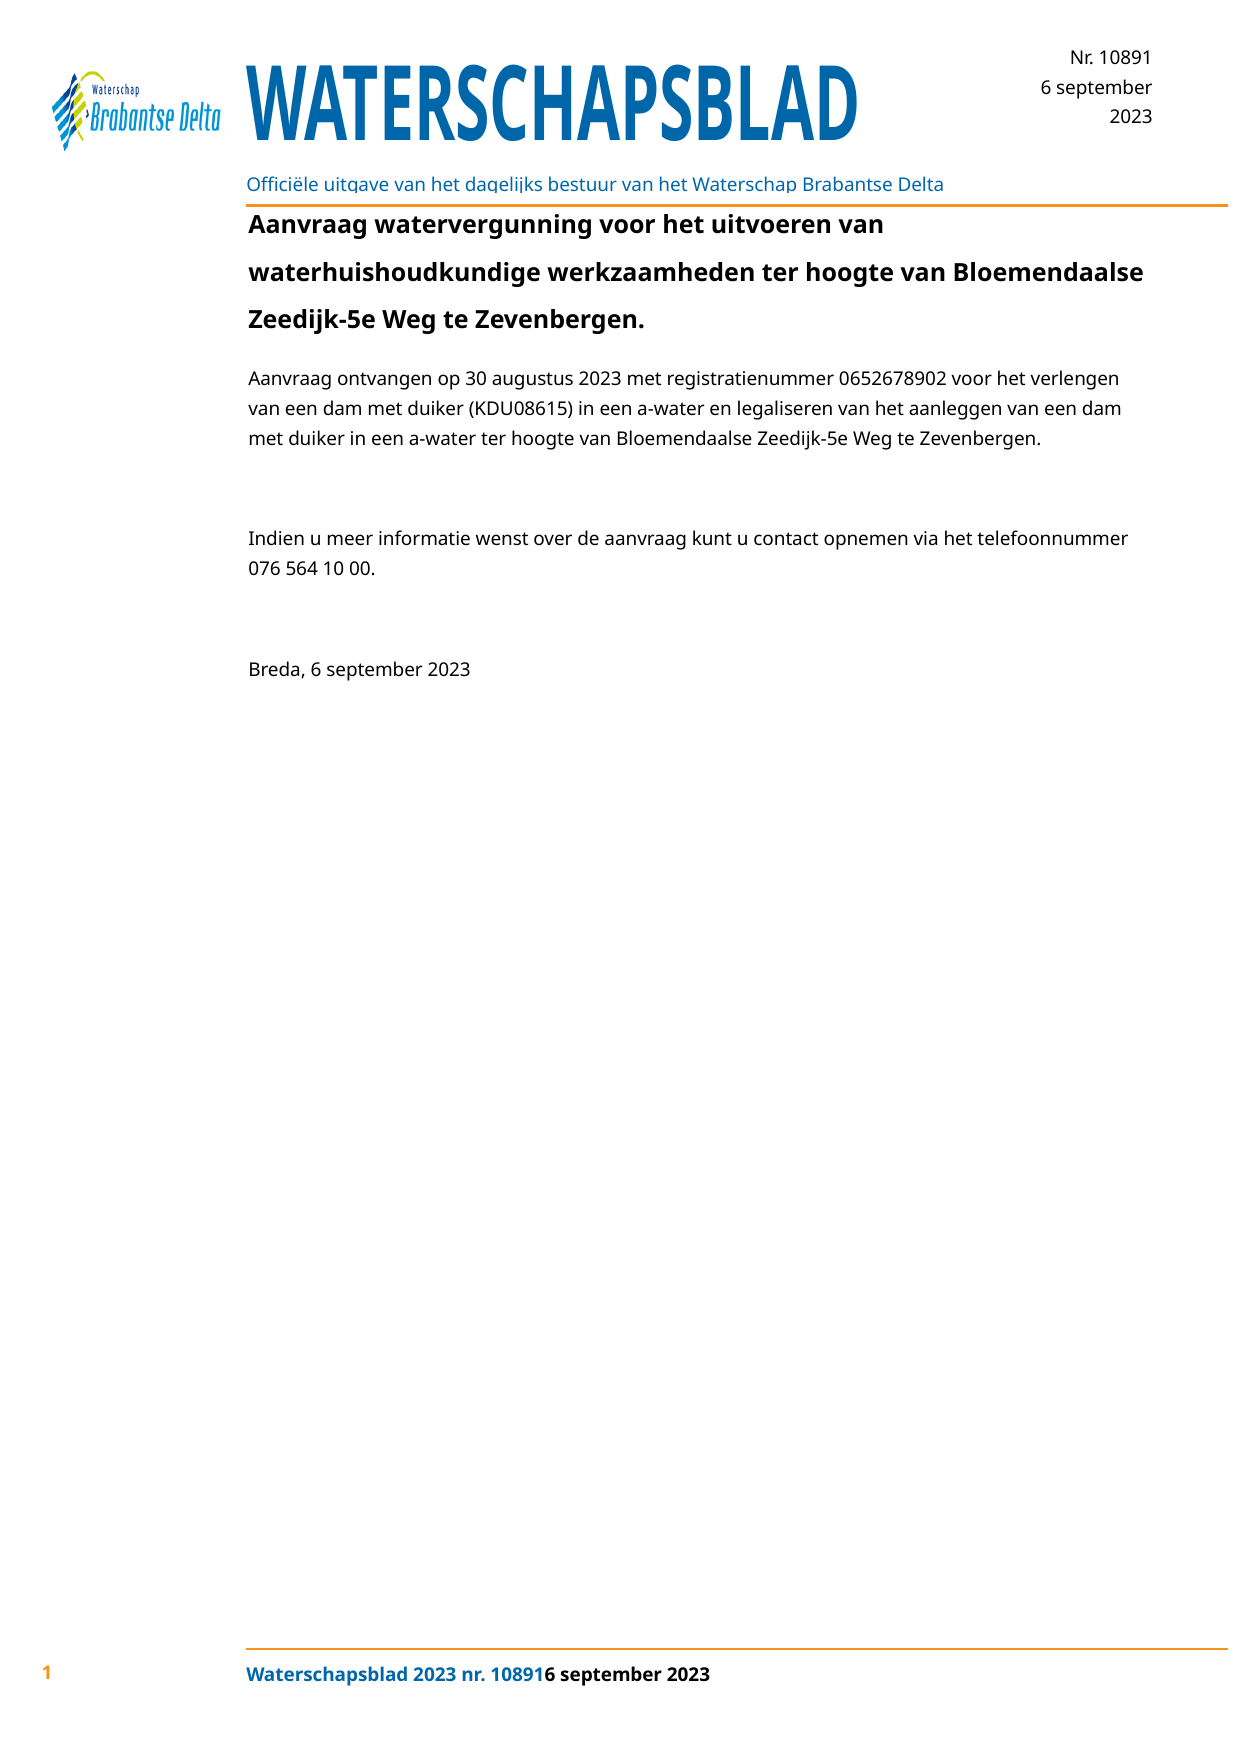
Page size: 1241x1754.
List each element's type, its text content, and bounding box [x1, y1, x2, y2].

text Breda, 6 september 2023 [248, 656, 1152, 682]
text Aanvraag watervergunning voor het uitvoeren van waterhuishoudkundige werkzaamheden ter hoogte van Bloemendaalse Zeedijk-5e Weg te Zevenbergen. [248, 207, 1152, 336]
text Indien u meer informatie wenst over de aanvraag kunt u contact opnemen via het telefoonnummer 076 564 10 00. [248, 526, 1152, 581]
picture [41, 47, 231, 172]
text Aanvraag ontvangen op 30 augustus 2023 met registratienummer 0652678902 voor het verlengen van een dam met duiker (KDU08615) in een a-water en legaliseren van het aanleggen van een dam met duiker in een a-water ter hoogte van Bloemendaalse Zeedijk-5e Weg te Zevenbergen. [248, 366, 1152, 450]
